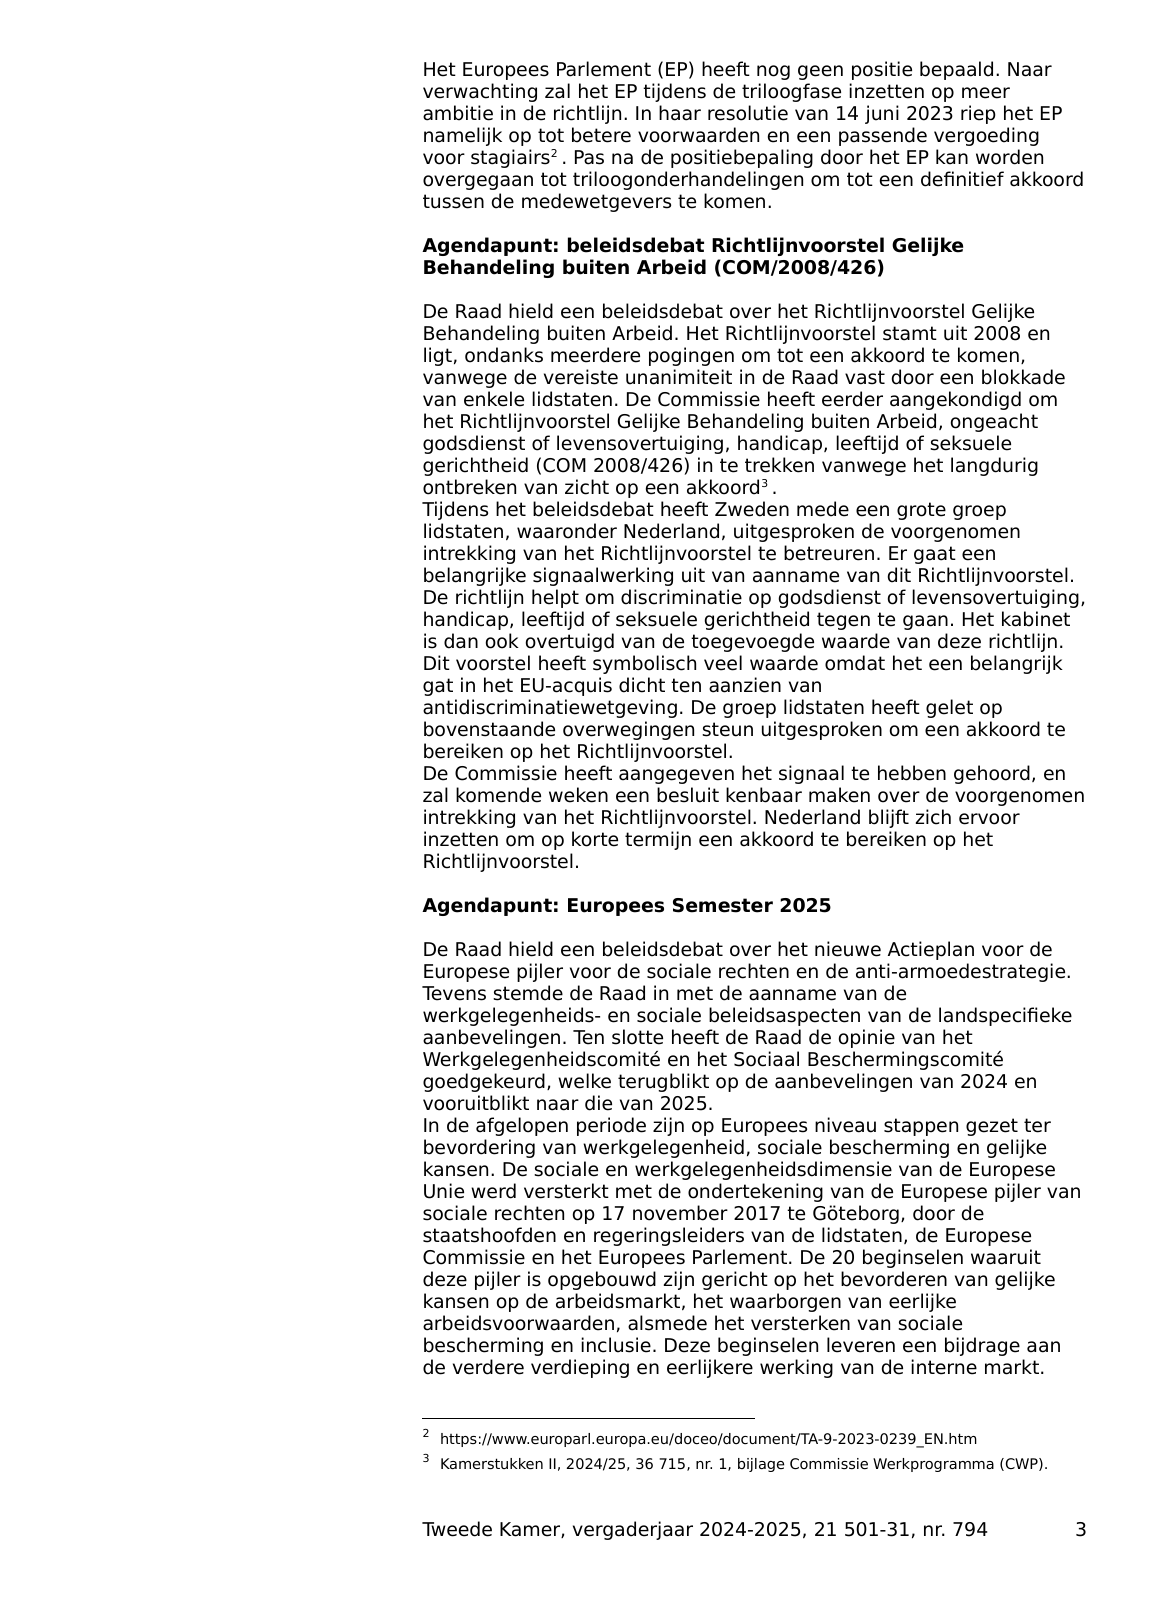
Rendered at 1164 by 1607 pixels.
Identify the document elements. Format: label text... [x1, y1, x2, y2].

text Het Europees Parlement (EP) heeft nog geen positie bepaald. Naar verwachting zal het EP tijdens de triloogfase inzetten op meer ambitie in de richtlijn. In haar resolutie van 14 juni 2023 riep het EP namelijk op tot betere voorwaarden en een passende vergoeding voor stagiairs. Pas na de positiebepaling door het EP kan worden overgegaan tot triloogonderhandelingen om tot een definitief akkoord tussen de medewetgevers te komen. [422, 59, 1087, 213]
text De Raad hield een beleidsdebat over het nieuwe Actieplan voor de Europese pijler voor de sociale rechten en de anti-armoedestrategie. Tevens stemde de Raad in met de aanname van de werkgelegenheids- en sociale beleidsaspecten van de landspecifieke aanbevelingen. Ten slotte heeft de Raad de opinie van het Werkgelegenheidscomité en het Sociaal Beschermingscomité goedgekeurd, welke terugblikt op de aanbevelingen van 2024 en vooruitblikt naar die van 2025. [422, 939, 1087, 1115]
text De Raad hield een beleidsdebat over het Richtlijnvoorstel Gelijke Behandeling buiten Arbeid. Het Richtlijnvoorstel stamt uit 2008 en ligt, ondanks meerdere pogingen om tot een akkoord te komen, vanwege de vereiste unanimiteit in de Raad vast door een blokkade van enkele lidstaten. De Commissie heeft eerder aangekondigd om het Richtlijnvoorstel Gelijke Behandeling buiten Arbeid, ongeacht godsdienst of levensovertuiging, handicap, leeftijd of seksuele gerichtheid (COM 2008/426) in te trekken vanwege het langdurig ontbreken van zicht op een akkoord. [422, 301, 1087, 499]
subtitle Agendapunt: Europees Semester 2025 [422, 895, 1087, 917]
subtitle Agendapunt: beleidsdebat Richtlijnvoorstel Gelijke Behandeling buiten Arbeid (COM/2008/426) [422, 235, 1087, 279]
text In de afgelopen periode zijn op Europees niveau stappen gezet ter bevordering van werkgelegenheid, sociale bescherming en gelijke kansen. De sociale en werkgelegenheidsdimensie van de Europese Unie werd versterkt met de ondertekening van de Europese pijler van sociale rechten op 17 november 2017 te Göteborg, door de staatshoofden en regeringsleiders van de lidstaten, de Europese Commissie en het Europees Parlement. De 20 beginselen waaruit deze pijler is opgebouwd zijn gericht op het bevorderen van gelijke kansen op de arbeidsmarkt, het waarborgen van eerlijke arbeidsvoorwaarden, alsmede het versterken van sociale bescherming en inclusie. Deze beginselen leveren een bijdrage aan de verdere verdieping en eerlijkere werking van de interne markt. [422, 1115, 1087, 1379]
text Tijdens het beleidsdebat heeft Zweden mede een grote groep lidstaten, waaronder Nederland, uitgesproken de voorgenomen intrekking van het Richtlijnvoorstel te betreuren. Er gaat een belangrijke signaalwerking uit van aanname van dit Richtlijnvoorstel. De richtlijn helpt om discriminatie op godsdienst of levensovertuiging, handicap, leeftijd of seksuele gerichtheid tegen te gaan. Het kabinet is dan ook overtuigd van de toegevoegde waarde van deze richtlijn. Dit voorstel heeft symbolisch veel waarde omdat het een belangrijk gat in het EU-acquis dicht ten aanzien van antidiscriminatiewetgeving. De groep lidstaten heeft gelet op bovenstaande overwegingen steun uitgesproken om een akkoord te bereiken op het Richtlijnvoorstel. [422, 499, 1087, 763]
text Kamerstukken II, 2024/25, 36 715, nr. 1, bijlage Commissie Werkprogramma (CWP). [422, 1452, 1087, 1474]
text https://www.europarl.europa.eu/doceo/document/TA-9-2023-0239_EN.htm [422, 1427, 1087, 1449]
text De Commissie heeft aangegeven het signaal te hebben gehoord, en zal komende weken een besluit kenbaar maken over de voorgenomen intrekking van het Richtlijnvoorstel. Nederland blijft zich ervoor inzetten om op korte termijn een akkoord te bereiken op het Richtlijnvoorstel. [422, 763, 1087, 873]
